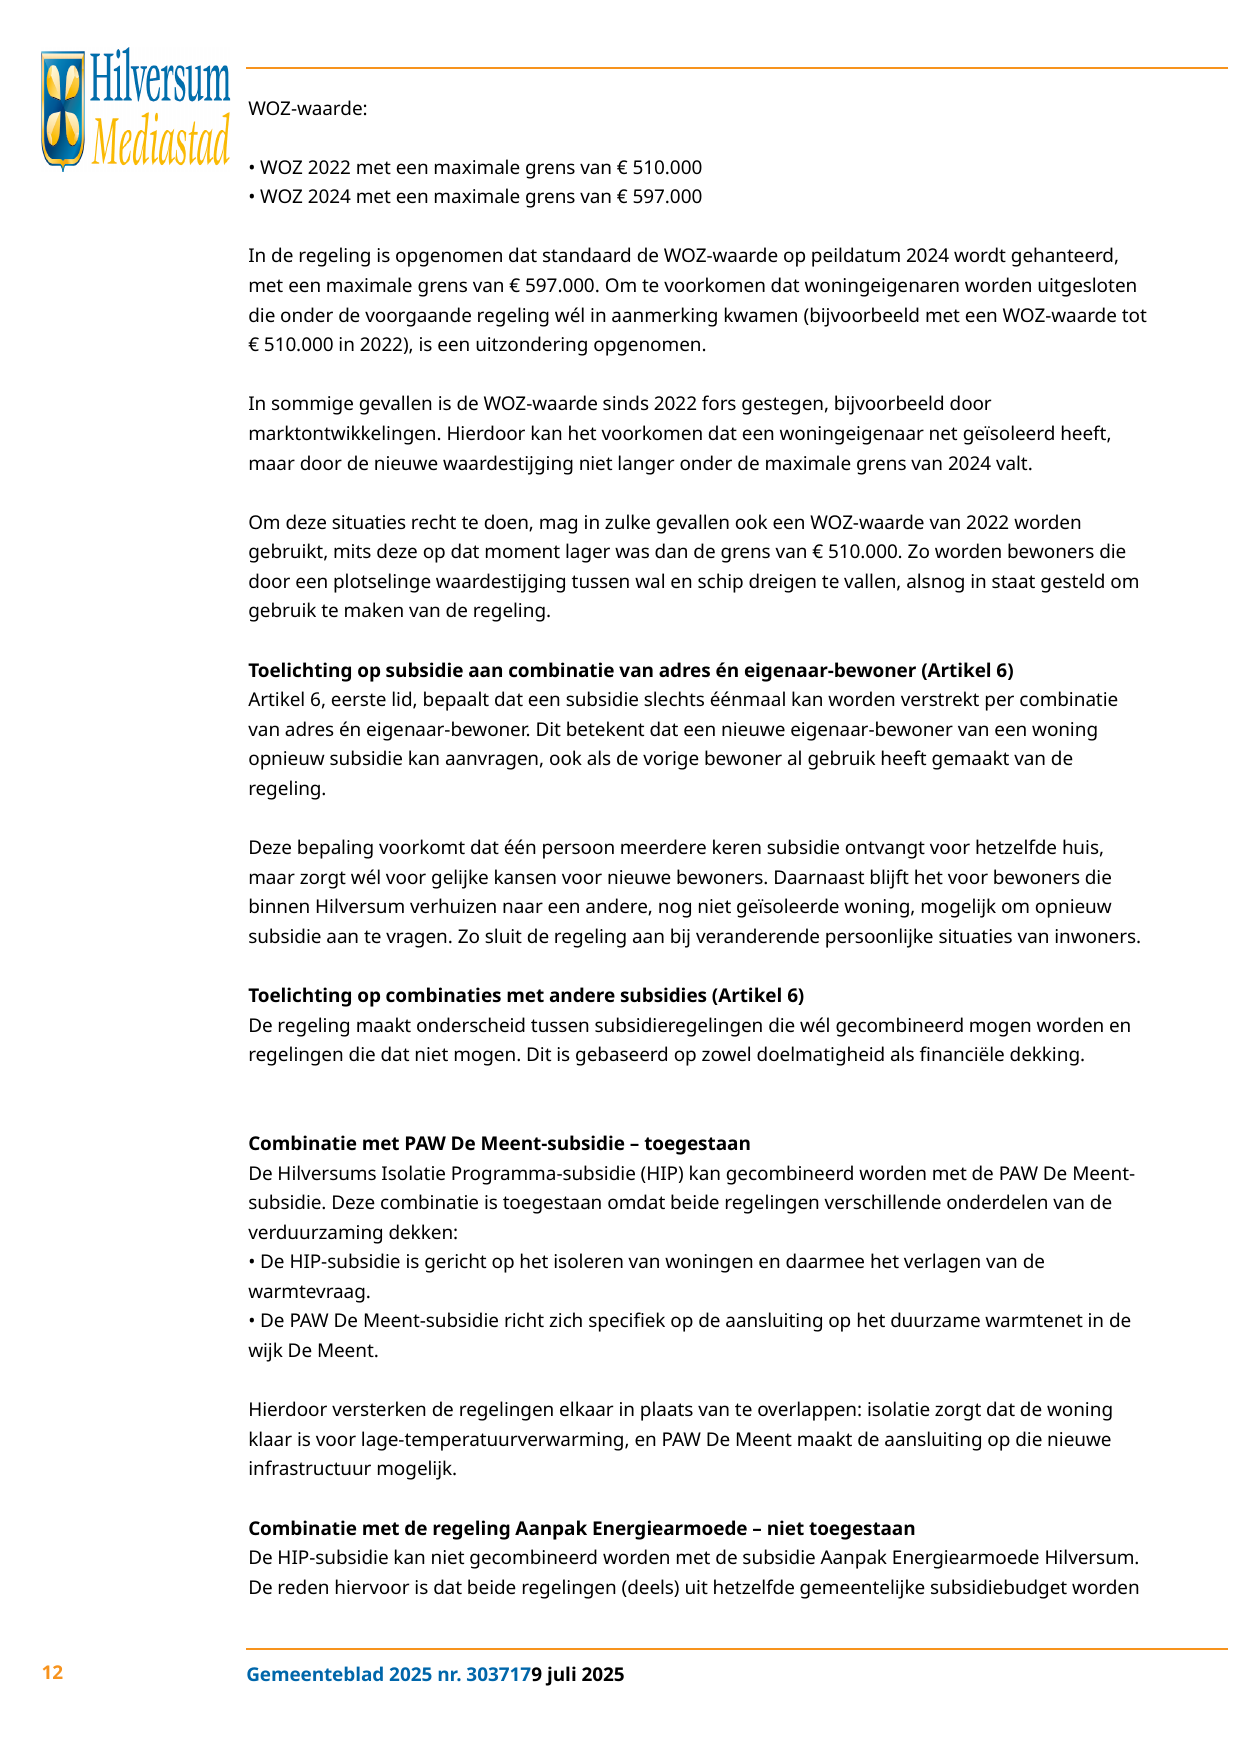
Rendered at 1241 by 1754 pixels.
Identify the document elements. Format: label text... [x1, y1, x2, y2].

text WOZ-waarde: [248, 95, 1152, 121]
text Hierdoor versterken de regelingen elkaar in plaats van te overlappen: isolatie zorgt dat de woning klaar is voor lage-temperatuurverwarming, en PAW De Meent maakt de aansluiting op die nieuwe infrastructuur mogelijk. [248, 1396, 1152, 1481]
text • WOZ 2024 met een maximale grens van € 597.000 [248, 183, 1152, 209]
text Toelichting op subsidie aan combinatie van adres én eigenaar-bewoner (Artikel 6) [248, 657, 1152, 683]
text Toelichting op combinaties met andere subsidies (Artikel 6) [248, 982, 1152, 1008]
text • WOZ 2022 met een maximale grens van € 510.000 [248, 154, 1152, 180]
text Deze bepaling voorkomt dat één persoon meerdere keren subsidie ontvangt voor hetzelfde huis, maar zorgt wél voor gelijke kansen voor nieuwe bewoners. Daarnaast blijft het voor bewoners die binnen Hilversum verhuizen naar een andere, nog niet geïsoleerde woning, mogelijk om opnieuw subsidie aan te vragen. Zo sluit de regeling aan bij veranderende persoonlijke situaties van inwoners. [248, 834, 1152, 949]
text De HIP-subsidie kan niet gecombineerd worden met de subsidie Aanpak Energiearmoede Hilversum. De reden hiervoor is dat beide regelingen (deels) uit hetzelfde gemeentelijke subsidiebudget worden [248, 1544, 1152, 1600]
text De Hilversums Isolatie Programma-subsidie (HIP) kan gecombineerd worden met de PAW De Meent-subsidie. Deze combinatie is toegestaan omdat beide regelingen verschillende onderdelen van de verduurzaming dekken: [248, 1160, 1152, 1245]
text Combinatie met PAW De Meent-subsidie – toegestaan [248, 1130, 1152, 1156]
text Om deze situaties recht te doen, mag in zulke gevallen ook een WOZ-waarde van 2022 worden gebruikt, mits deze op dat moment lager was dan de grens van € 510.000. Zo worden bewoners die door een plotselinge waardestijging tussen wal en schip dreigen te vallen, alsnog in staat gesteld om gebruik te maken van de regeling. [248, 509, 1152, 623]
text In sommige gevallen is de WOZ-waarde sinds 2022 fors gestegen, bijvoorbeeld door marktontwikkelingen. Hierdoor kan het voorkomen dat een woningeigenaar net geïsoleerd heeft, maar door de nieuwe waardestijging niet langer onder de maximale grens van 2024 valt. [248, 391, 1152, 476]
text In de regeling is opgenomen dat standaard de WOZ-waarde op peildatum 2024 wordt gehanteerd, met een maximale grens van € 597.000. Om te voorkomen dat woningeigenaren worden uitgesloten die onder de voorgaande regeling wél in aanmerking kwamen (bijvoorbeeld met een WOZ-waarde tot € 510.000 in 2022), is een uitzondering opgenomen. [248, 243, 1152, 357]
text • De PAW De Meent-subsidie richt zich specifiek op de aansluiting op het duurzame warmtenet in de wijk De Meent. [248, 1308, 1152, 1363]
picture [41, 47, 231, 172]
text Combinatie met de regeling Aanpak Energiearmoede – niet toegestaan [248, 1515, 1152, 1541]
text • De HIP-subsidie is gericht op het isoleren van woningen en daarmee het verlagen van de warmtevraag. [248, 1248, 1152, 1304]
text De regeling maakt onderscheid tussen subsidieregelingen die wél gecombineerd mogen worden en regelingen die dat niet mogen. Dit is gebaseerd op zowel doelmatigheid als financiële dekking. [248, 1012, 1152, 1067]
text Artikel 6, eerste lid, bepaalt dat een subsidie slechts éénmaal kan worden verstrekt per combinatie van adres én eigenaar-bewoner. Dit betekent dat een nieuwe eigenaar-bewoner van een woning opnieuw subsidie kan aanvragen, ook als de vorige bewoner al gebruik heeft gemaakt van de regeling. [248, 686, 1152, 801]
